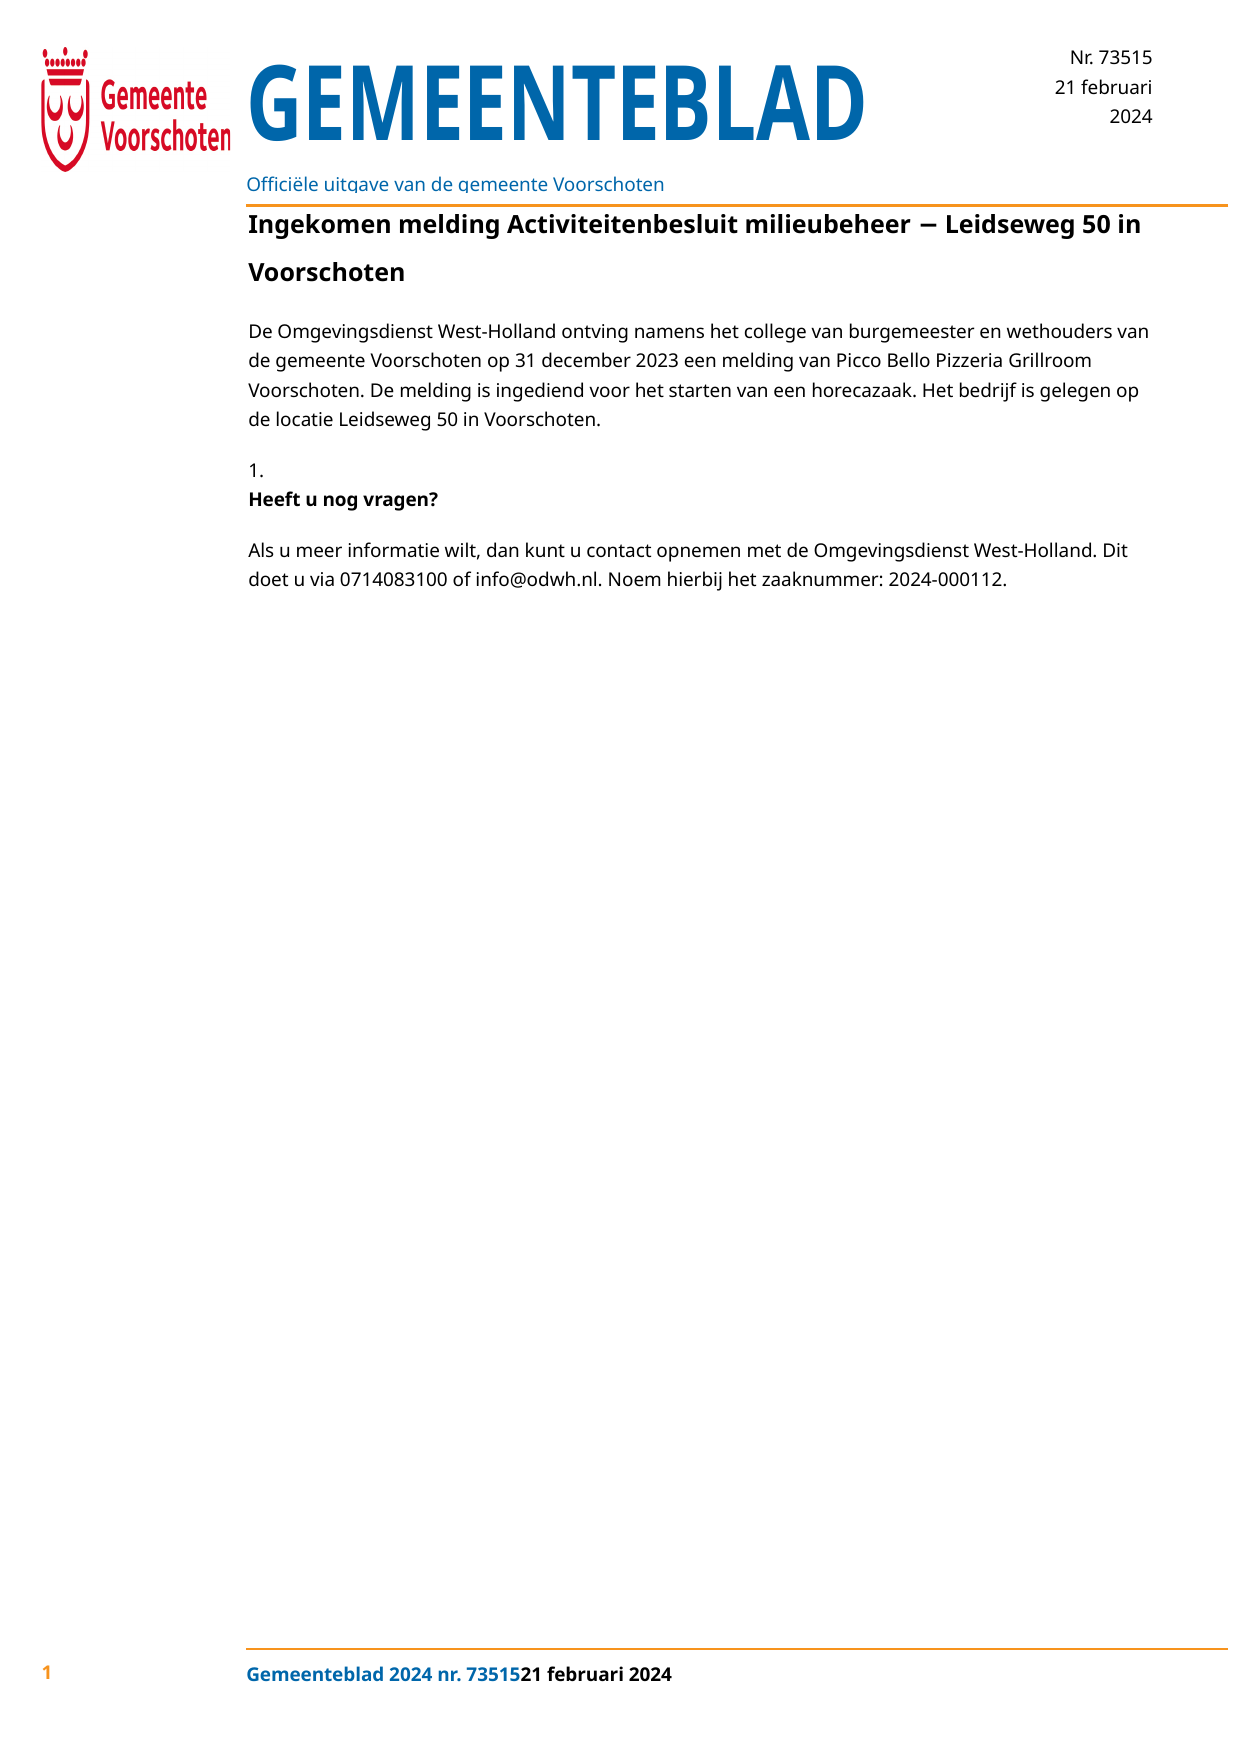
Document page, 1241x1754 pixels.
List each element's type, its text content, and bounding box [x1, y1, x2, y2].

picture [41, 47, 231, 172]
text De Omgevingsdienst West-Holland ontving namens het college van burgemeester en wethouders van de gemeente Voorschoten op 31 december 2023 een melding van Picco Bello Pizzeria Grillroom Voorschoten. De melding is ingediend voor het starten van een horecazaak. Het bedrijf is gelegen op de locatie Leidseweg 50 in Voorschoten. [248, 318, 1152, 432]
text Heeft u nog vragen? [248, 487, 1152, 512]
text Als u meer informatie wilt, dan kunt u contact opnemen met de Omgevingsdienst West-Holland. Dit doet u via 0714083100 of info@odwh.nl. Noem hierbij het zaaknummer: 2024-000112. [248, 537, 1152, 592]
text Ingekomen melding Activiteitenbesluit milieubeheer − Leidseweg 50 in Voorschoten [248, 207, 1152, 288]
